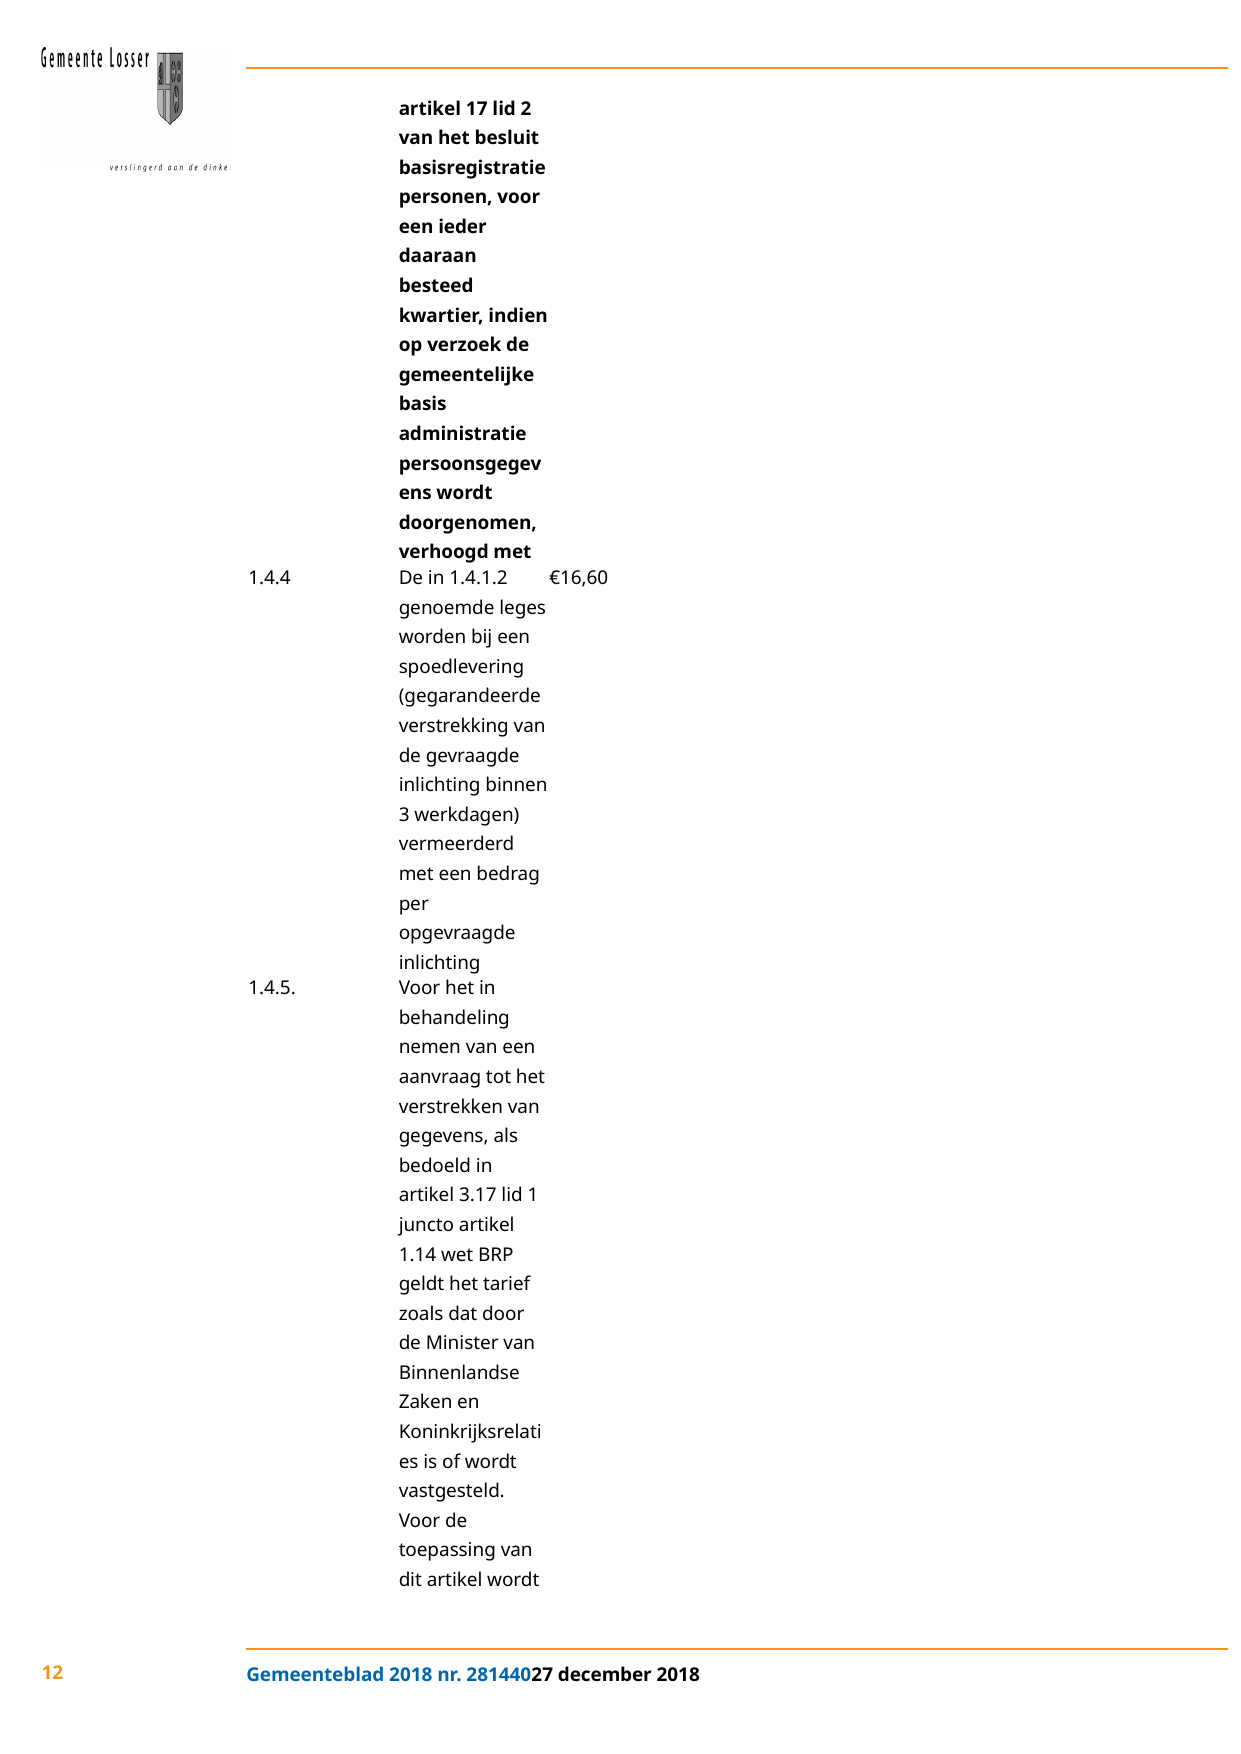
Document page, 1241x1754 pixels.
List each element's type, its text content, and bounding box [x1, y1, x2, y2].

table_cell [549, 975, 700, 1592]
table_cell artikel 17 lid 2 van het besluit basisregistratie personen, voor een ieder daaraan besteed kwartier, indien op verzoek de gemeentelijke basis administratie persoonsgegevens wordt doorgenomen, verhoogd met [399, 95, 549, 564]
table_cell 1.4.5. [248, 975, 398, 1592]
table_cell 1.4.4 [248, 564, 398, 974]
table_cell [248, 95, 398, 564]
picture [41, 47, 231, 172]
table_cell [549, 95, 700, 564]
table_cell De in 1.4.1.2 genoemde leges worden bij een spoedlevering (gegarandeerde verstrekking van de gevraagde inlichting binnen 3 werkdagen) vermeerderd met een bedrag per opgevraagde inlichting [399, 564, 549, 974]
table_cell €16,60 [549, 564, 700, 974]
table_cell Voor het in behandeling nemen van een aanvraag tot het verstrekken van gegevens, als bedoeld in artikel 3.17 lid 1 juncto artikel 1.14 wet BRP geldt het tarief zoals dat door de Minister van Binnenlandse Zaken en Koninkrijksrelaties is of wordt vastgesteld. Voor de toepassing van dit artikel wordt [399, 975, 549, 1592]
